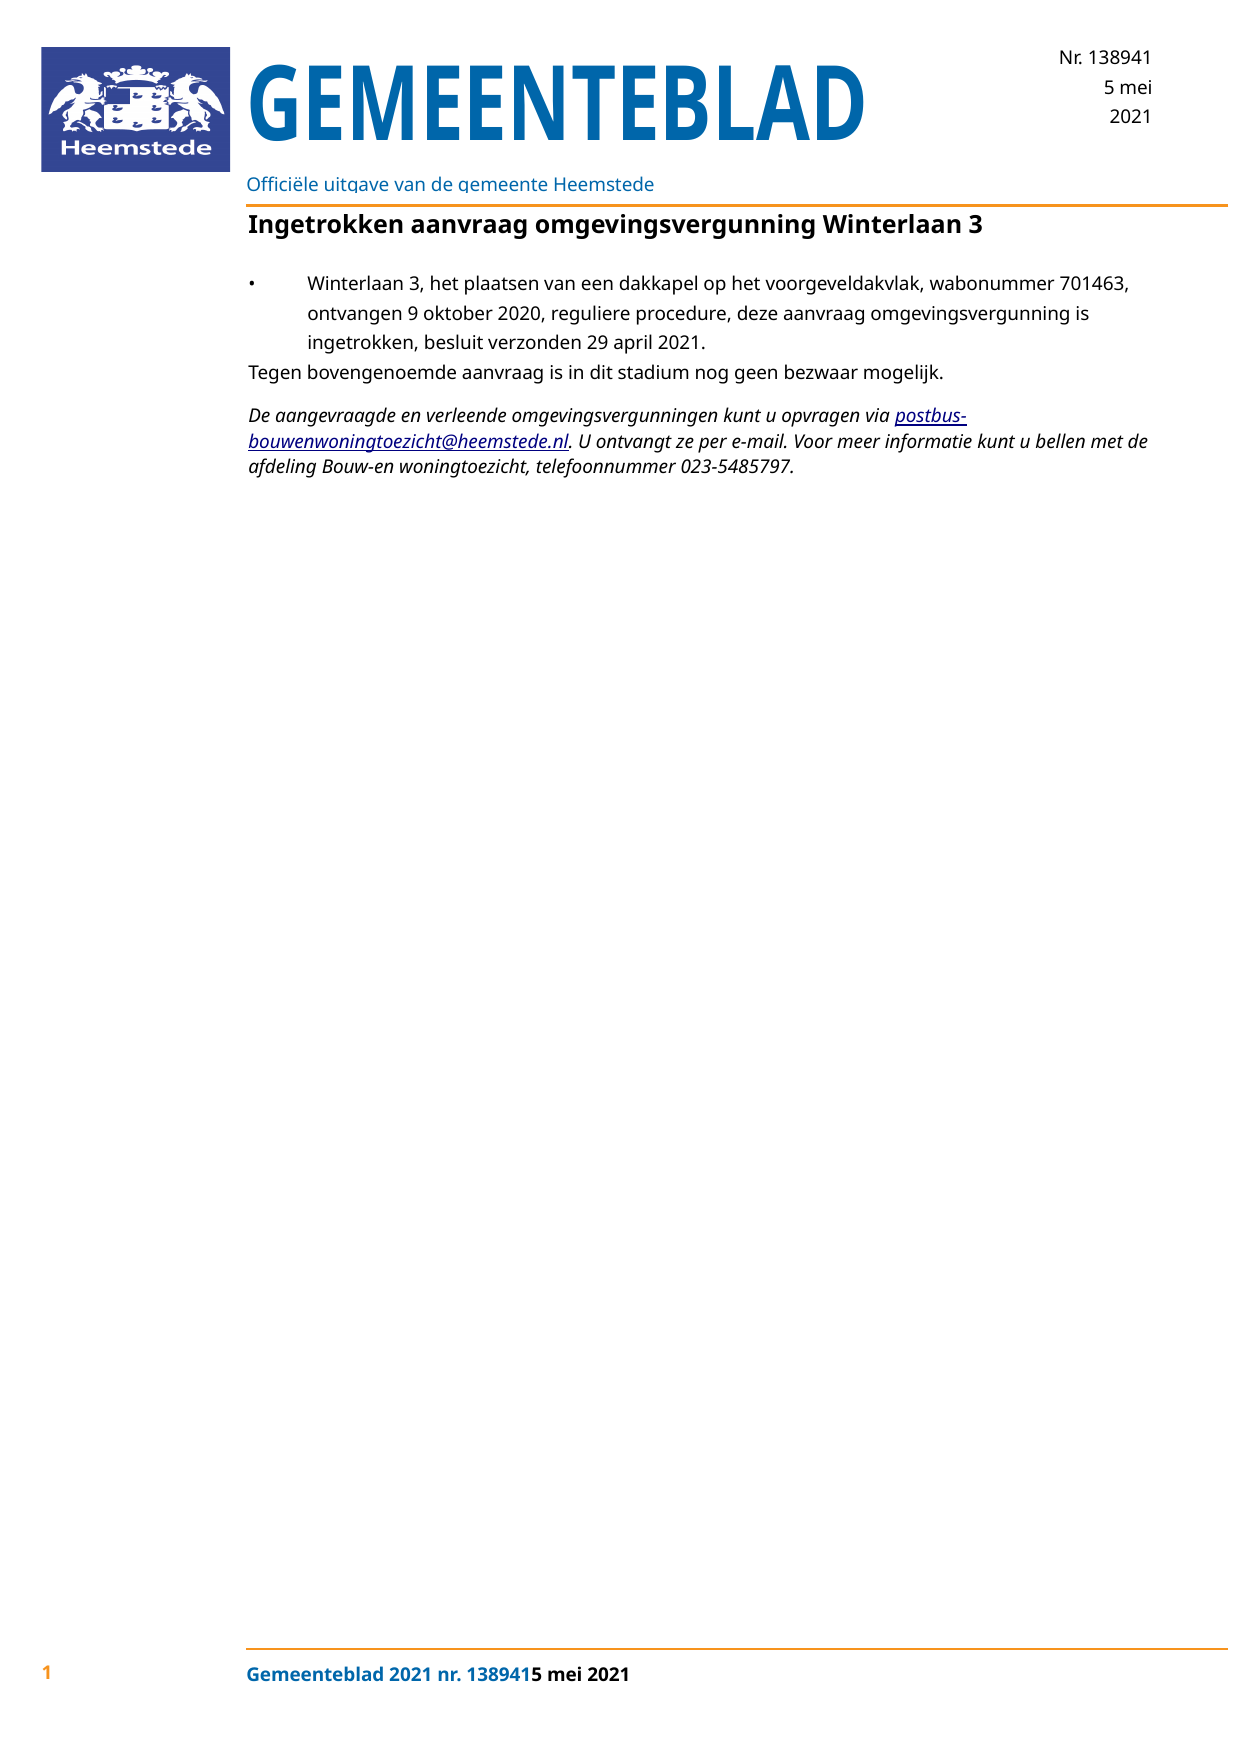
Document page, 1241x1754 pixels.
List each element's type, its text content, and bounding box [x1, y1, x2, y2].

text Ingetrokken aanvraag omgevingsvergunning Winterlaan 3 [248, 207, 1152, 241]
text De aangevraagde en verleende omgevingsvergunningen kunt u opvragen via postbus-bouwenwoningtoezicht@heemstede.nl. U ontvangt ze per e-mail. Voor meer informatie kunt u bellen met de afdeling Bouw-en woningtoezicht, telefoonnummer 023-5485797. [248, 402, 1152, 479]
picture [41, 47, 231, 172]
list Winterlaan 3, het plaatsen van een dakkapel op het voorgeveldakvlak, wabonummer 701463, ontvangen 9 oktober 2020, reguliere procedure, deze aanvraag omgevingsvergunning is ingetrokken, besluit verzonden 29 april 2021. [248, 270, 1152, 355]
text Tegen bovengenoemde aanvraag is in dit stadium nog geen bezwaar mogelijk. [248, 359, 1152, 385]
